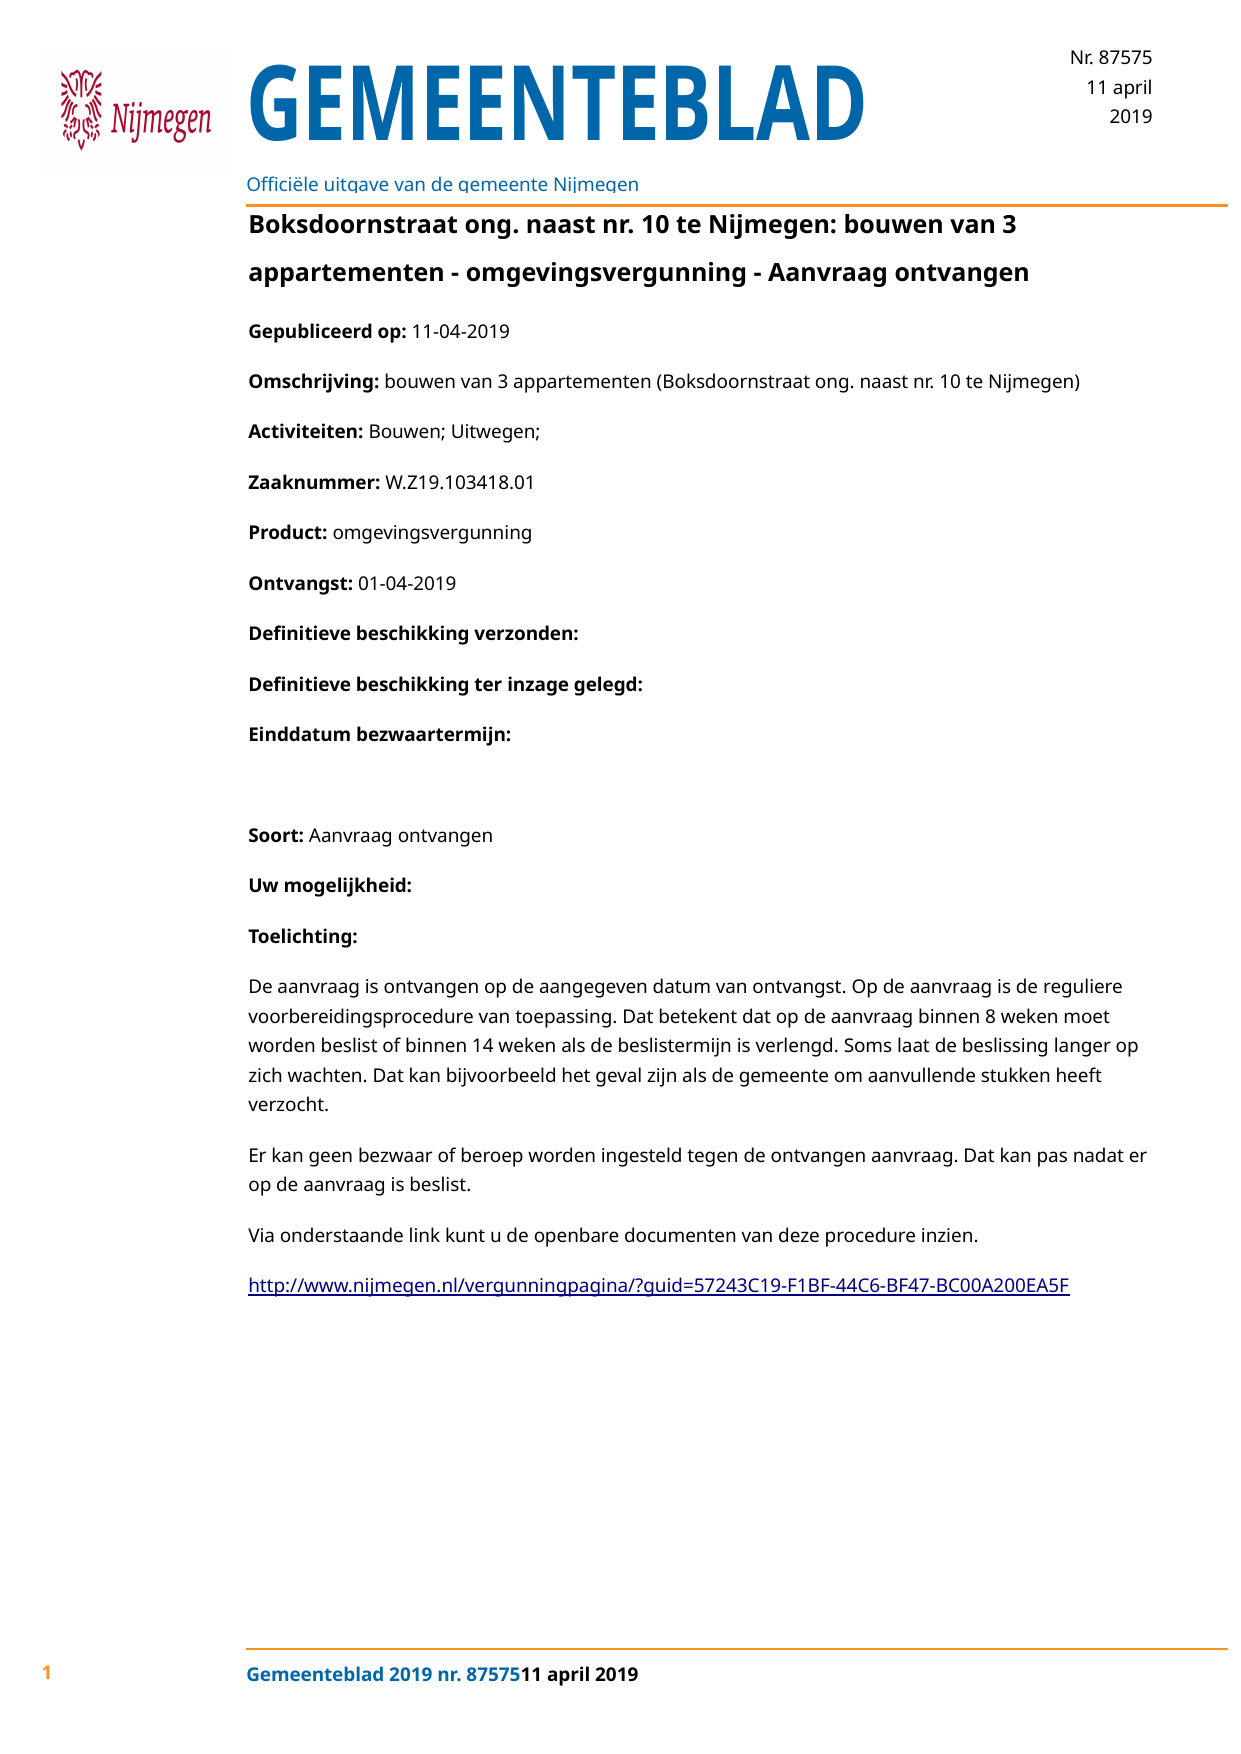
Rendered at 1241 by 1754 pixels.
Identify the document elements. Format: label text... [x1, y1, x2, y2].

text Soort: Aanvraag ontvangen [248, 822, 1152, 848]
text Zaaknummer: W.Z19.103418.01 [248, 469, 1152, 495]
text Product: omgevingsvergunning [248, 519, 1152, 545]
text Er kan geen bezwaar of beroep worden ingesteld tegen de ontvangen aanvraag. Dat kan pas nadat er op de aanvraag is beslist. [248, 1142, 1152, 1197]
text Boksdoornstraat ong. naast nr. 10 te Nijmegen: bouwen van 3 appartementen - omgevingsvergunning - Aanvraag ontvangen [248, 207, 1152, 288]
text De aanvraag is ontvangen op de aangegeven datum van ontvangst. Op de aanvraag is de reguliere voorbereidingsprocedure van toepassing. Dat betekent dat op de aanvraag binnen 8 weken moet worden beslist of binnen 14 weken als de beslistermijn is verlengd. Soms laat de beslissing langer op zich wachten. Dat kan bijvoorbeeld het geval zijn als de gemeente om aanvullende stukken heeft verzocht. [248, 973, 1152, 1117]
text http://www.nijmegen.nl/vergunningpagina/?guid=57243C19-F1BF-44C6-BF47-BC00A200EA5F [248, 1272, 1152, 1298]
text Ontvangst: 01-04-2019 [248, 570, 1152, 596]
text Via onderstaande link kunt u de openbare documenten van deze procedure inzien. [248, 1222, 1152, 1248]
text Uw mogelijkheid: [248, 872, 1152, 898]
text Activiteiten: Bouwen; Uitwegen; [248, 419, 1152, 444]
text Definitieve beschikking verzonden: [248, 620, 1152, 646]
picture [41, 47, 231, 172]
text Toelichting: [248, 923, 1152, 949]
text Omschrijving: bouwen van 3 appartementen (Boksdoornstraat ong. naast nr. 10 te Nijmegen) [248, 368, 1152, 394]
text Definitieve beschikking ter inzage gelegd: [248, 671, 1152, 697]
text Einddatum bezwaartermijn: [248, 721, 1152, 747]
text Gepubliceerd op: 11-04-2019 [248, 318, 1152, 344]
